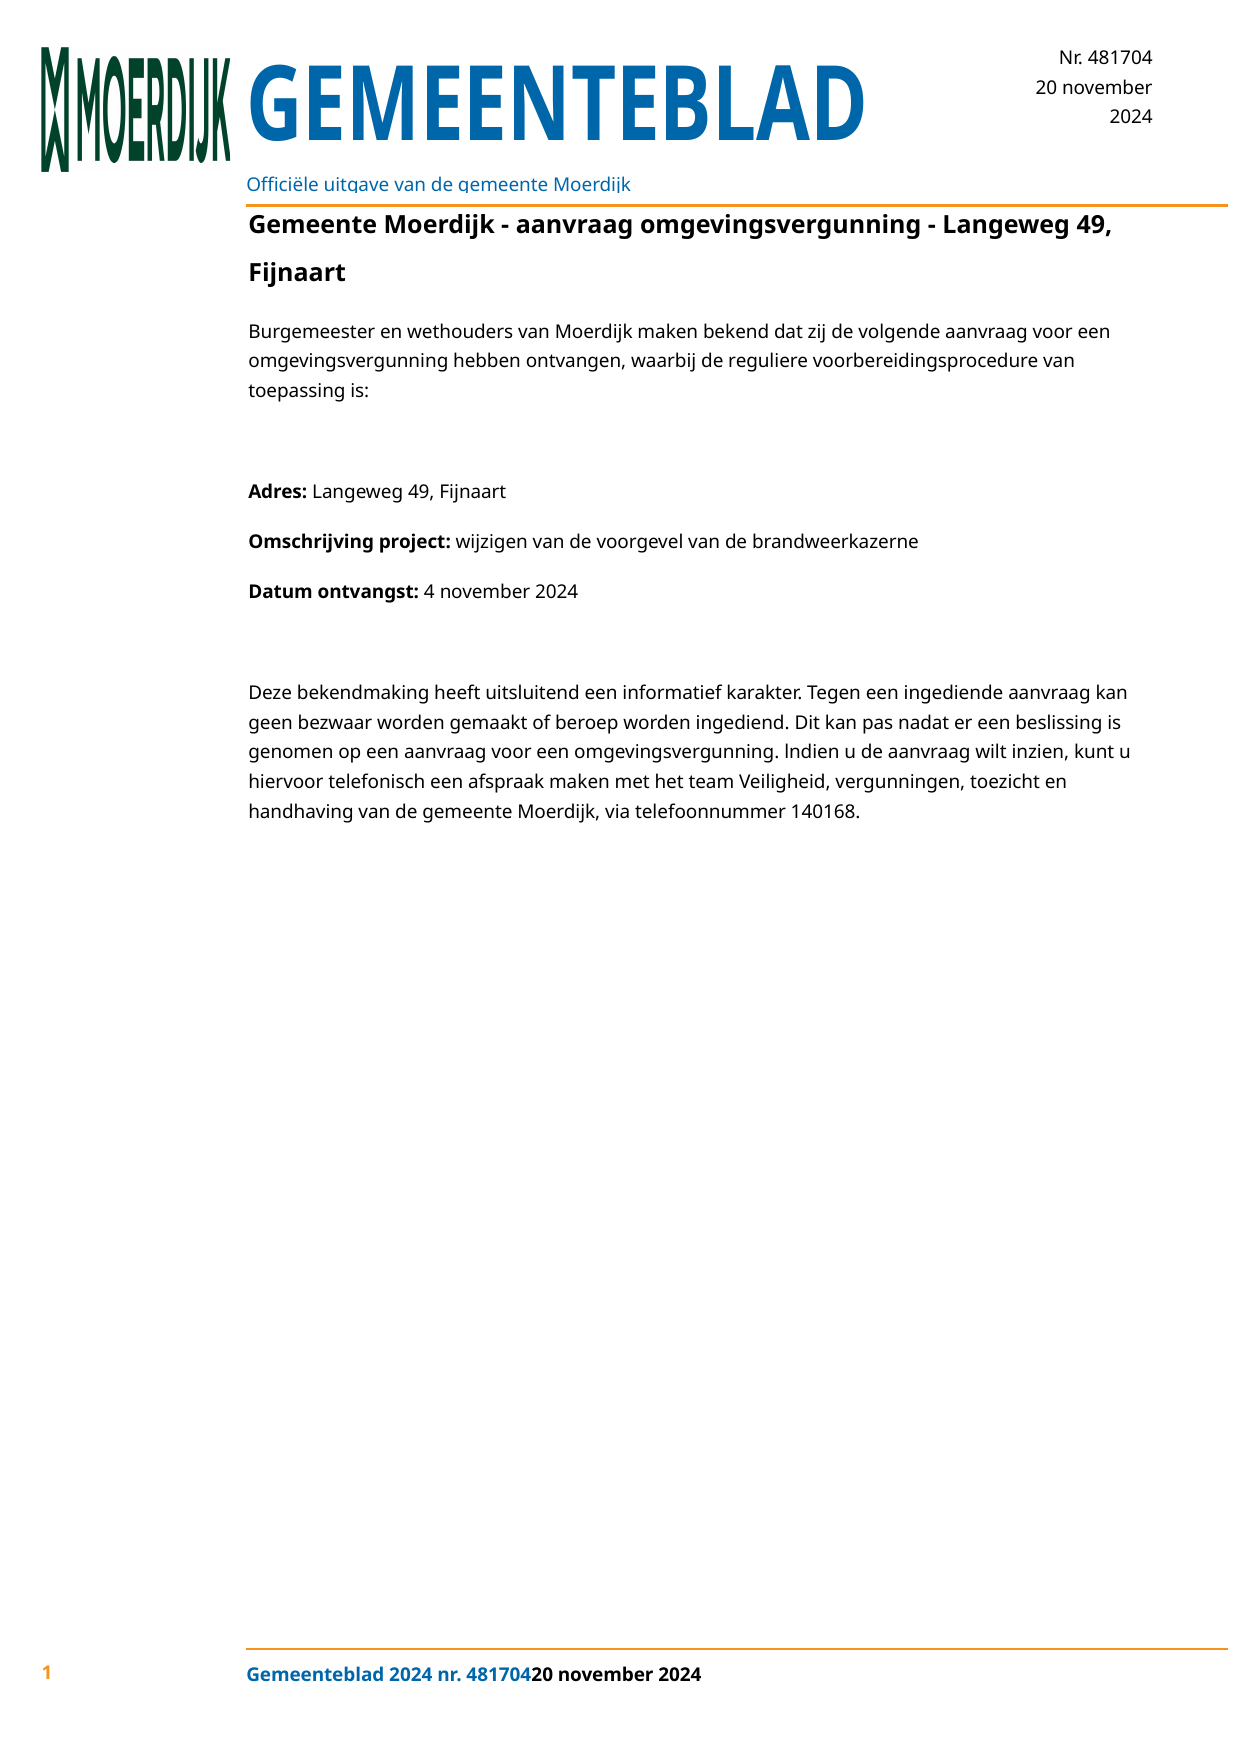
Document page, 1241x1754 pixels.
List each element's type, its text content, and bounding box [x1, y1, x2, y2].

text Omschrijving project: wijzigen van de voorgevel van de brandweerkazerne [248, 528, 1152, 554]
picture [41, 47, 231, 172]
text Burgemeester en wethouders van Moerdijk maken bekend dat zij de volgende aanvraag voor een omgevingsvergunning hebben ontvangen, waarbij de reguliere voorbereidingsprocedure van toepassing is: [248, 318, 1152, 403]
text Adres: Langeweg 49, Fijnaart [248, 478, 1152, 504]
text Datum ontvangst: 4 november 2024 [248, 579, 1152, 604]
text Gemeente Moerdijk - aanvraag omgevingsvergunning - Langeweg 49, Fijnaart [248, 207, 1152, 288]
text Deze bekendmaking heeft uitsluitend een informatief karakter. Tegen een ingediende aanvraag kan geen bezwaar worden gemaakt of beroep worden ingediend. Dit kan pas nadat er een beslissing is genomen op een aanvraag voor een omgevingsvergunning. lndien u de aanvraag wilt inzien, kunt u hiervoor telefonisch een afspraak maken met het team Veiligheid, vergunningen, toezicht en handhaving van de gemeente Moerdijk, via telefoonnummer 140168. [248, 679, 1152, 824]
